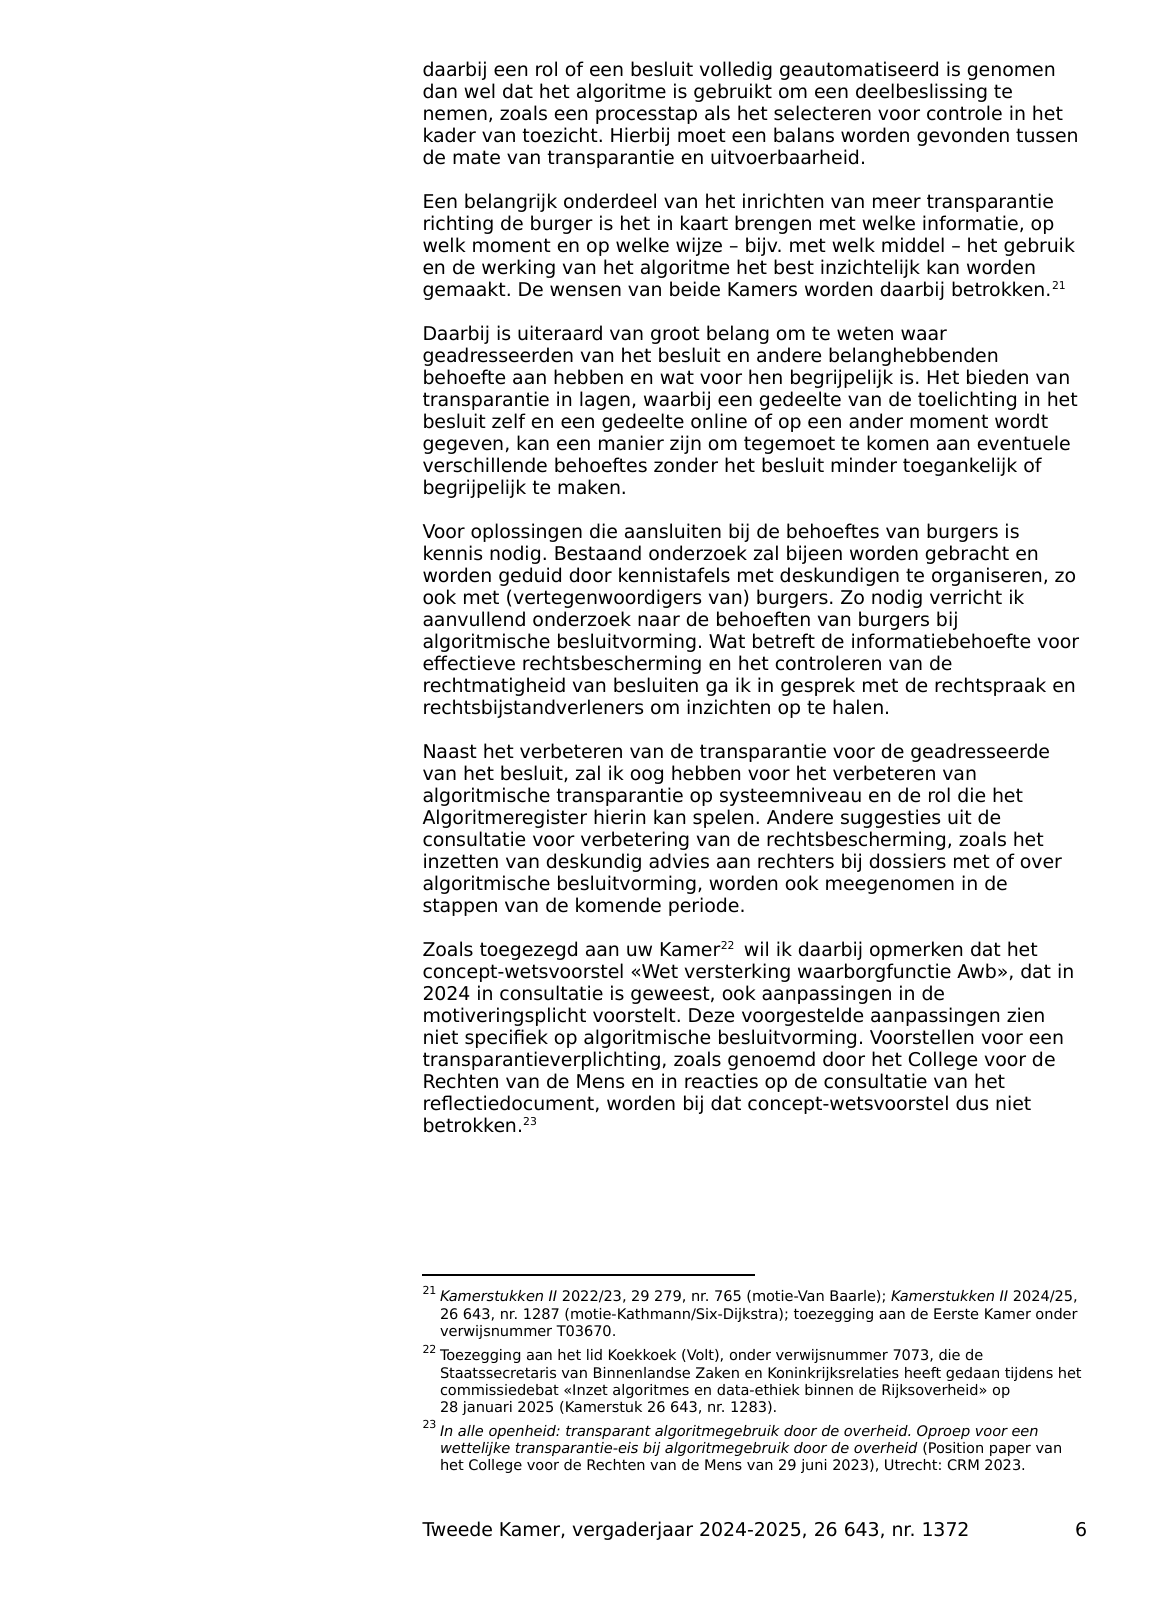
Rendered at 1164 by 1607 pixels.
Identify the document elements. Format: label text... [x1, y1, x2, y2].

text Voor oplossingen die aansluiten bij de behoeftes van burgers is kennis nodig. Bestaand onderzoek zal bijeen worden gebracht en worden geduid door kennistafels met deskundigen te organiseren, zo ook met (vertegenwoordigers van) burgers. Zo nodig verricht ik aanvullend onderzoek naar de behoeften van burgers bij algoritmische besluitvorming. Wat betreft de informatiebehoefte voor effectieve rechtsbescherming en het controleren van de rechtmatigheid van besluiten ga ik in gesprek met de rechtspraak en rechtsbijstandverleners om inzichten op te halen. [422, 521, 1087, 719]
text In alle openheid: transparant algoritmegebruik door de overheid. Oproep voor een wettelijke transparantie-eis bij algoritmegebruik door de overheid (Position paper van het College voor de Rechten van de Mens van 29 juni 2023), Utrecht: CRM 2023. [422, 1418, 1087, 1474]
text Zoals toegezegd aan uw Kamer wil ik daarbij opmerken dat het concept-wetsvoorstel «Wet versterking waarborgfunctie Awb», dat in 2024 in consultatie is geweest, ook aanpassingen in de motiveringsplicht voorstelt. Deze voorgestelde aanpassingen zien niet specifiek op algoritmische besluitvorming. Voorstellen voor een transparantieverplichting, zoals genoemd door het College voor de Rechten van de Mens en in reacties op de consultatie van het reflectiedocument, worden bij dat concept-wetsvoorstel dus niet betrokken. [422, 939, 1087, 1137]
text Naast het verbeteren van de transparantie voor de geadresseerde van het besluit, zal ik oog hebben voor het verbeteren van algoritmische transparantie op systeemniveau en de rol die het Algoritmeregister hierin kan spelen. Andere suggesties uit de consultatie voor verbetering van de rechtsbescherming, zoals het inzetten van deskundig advies aan rechters bij dossiers met of over algoritmische besluitvorming, worden ook meegenomen in de stappen van de komende periode. [422, 741, 1087, 917]
text Een belangrijk onderdeel van het inrichten van meer transparantie richting de burger is het in kaart brengen met welke informatie, op welk moment en op welke wijze – bijv. met welk middel – het gebruik en de werking van het algoritme het best inzichtelijk kan worden gemaakt. De wensen van beide Kamers worden daarbij betrokken. [422, 191, 1087, 301]
text Kamerstukken II 2022/23, 29 279, nr. 765 (motie-Van Baarle); Kamerstukken II 2024/25, 26 643, nr. 1287 (motie-Kathmann/Six-Dijkstra); toezegging aan de Eerste Kamer onder verwijsnummer T03670. [422, 1284, 1087, 1340]
text Toezegging aan het lid Koekkoek (Volt), onder verwijsnummer 7073, die de Staatssecretaris van Binnenlandse Zaken en Koninkrijksrelaties heeft gedaan tijdens het commissiedebat «Inzet algoritmes en data-ethiek binnen de Rijksoverheid» op 28 januari 2025 (Kamerstuk 26 643, nr. 1283). [422, 1343, 1087, 1416]
text daarbij een rol of een besluit volledig geautomatiseerd is genomen dan wel dat het algoritme is gebruikt om een deelbeslissing te nemen, zoals een processtap als het selecteren voor controle in het kader van toezicht. Hierbij moet een balans worden gevonden tussen de mate van transparantie en uitvoerbaarheid. [422, 59, 1087, 169]
text Daarbij is uiteraard van groot belang om te weten waar geadresseerden van het besluit en andere belanghebbenden behoefte aan hebben en wat voor hen begrijpelijk is. Het bieden van transparantie in lagen, waarbij een gedeelte van de toelichting in het besluit zelf en een gedeelte online of op een ander moment wordt gegeven, kan een manier zijn om tegemoet te komen aan eventuele verschillende behoeftes zonder het besluit minder toegankelijk of begrijpelijk te maken. [422, 323, 1087, 499]
